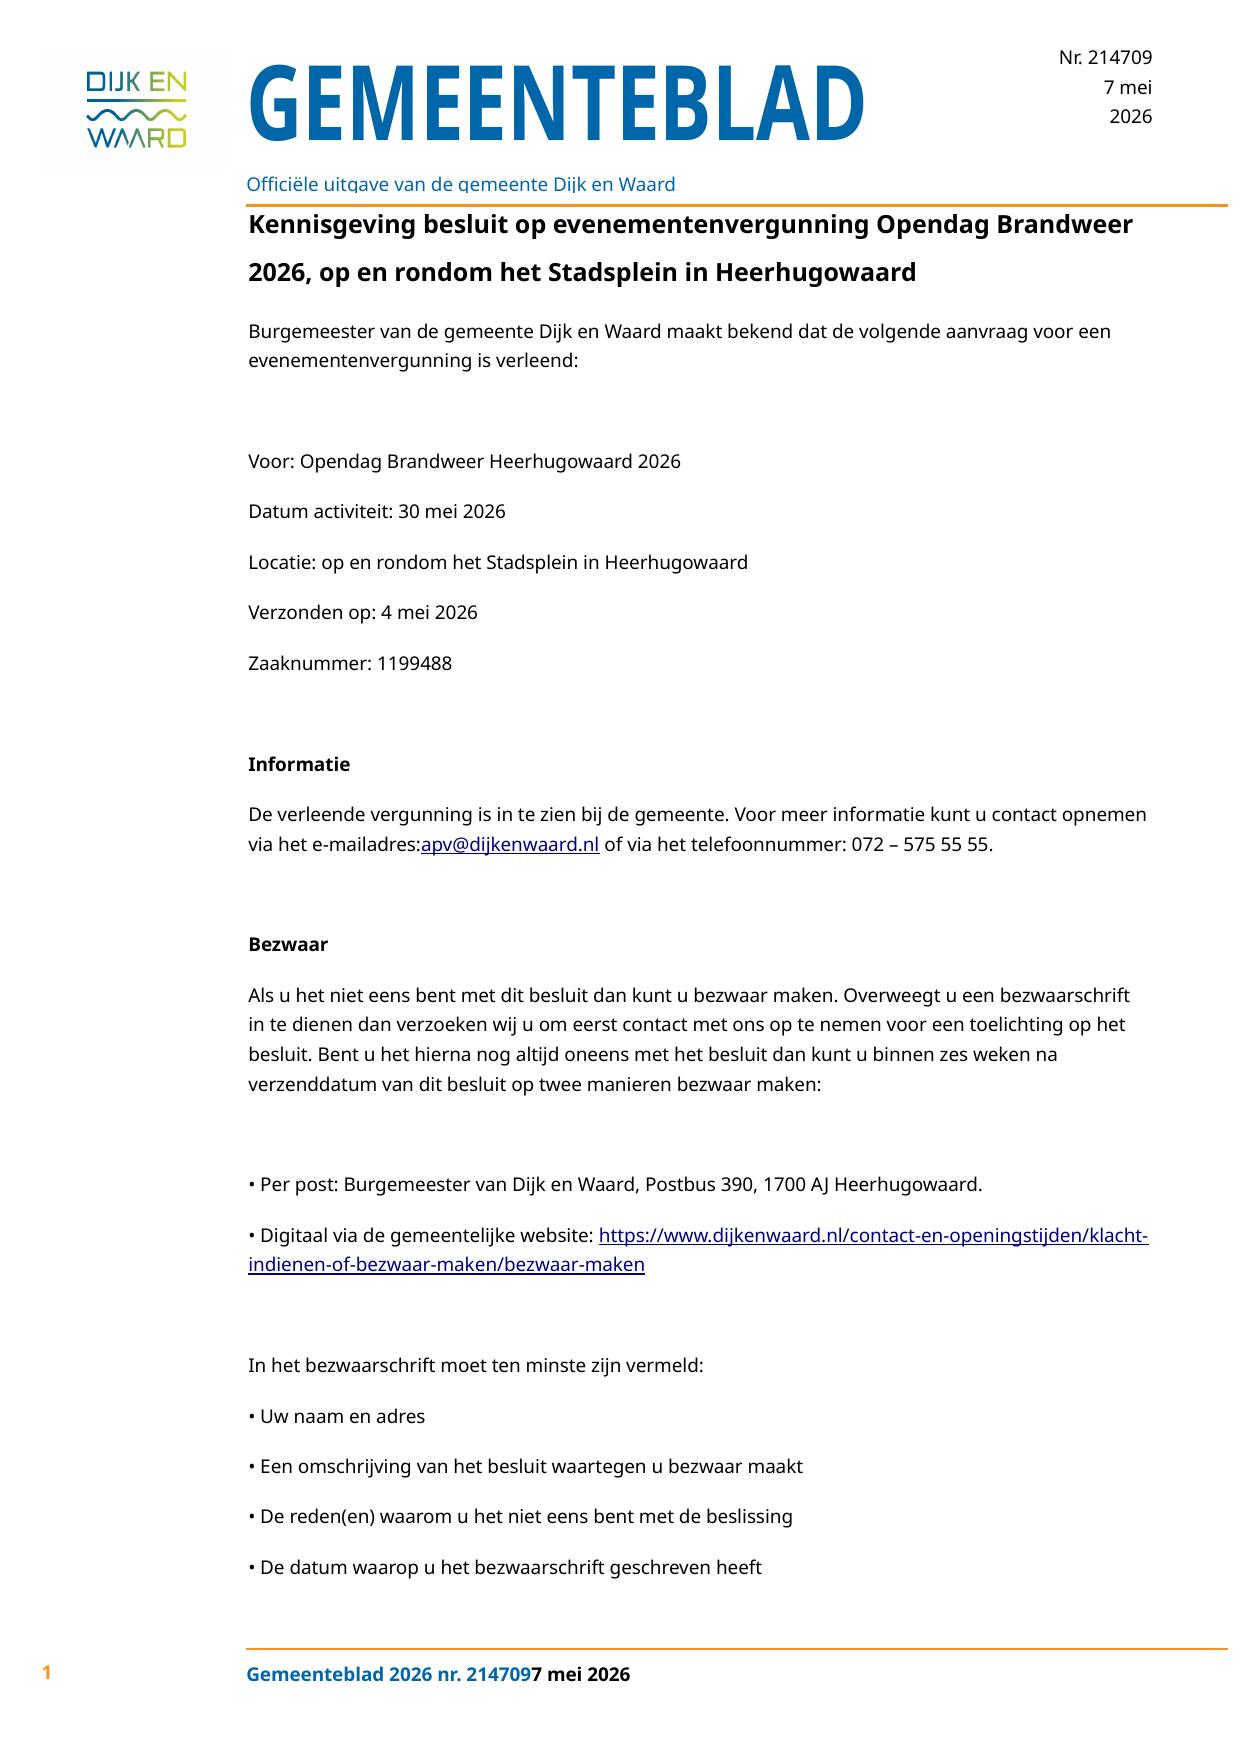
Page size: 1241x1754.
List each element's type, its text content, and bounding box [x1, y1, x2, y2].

text Als u het niet eens bent met dit besluit dan kunt u bezwaar maken. Overweegt u een bezwaarschrift in te dienen dan verzoeken wij u om eerst contact met ons op te nemen voor een toelichting op het besluit. Bent u het hierna nog altijd oneens met het besluit dan kunt u binnen zes weken na verzenddatum van dit besluit op twee manieren bezwaar maken: [248, 982, 1152, 1097]
text Verzonden op: 4 mei 2026 [248, 599, 1152, 625]
text Burgemeester van de gemeente Dijk en Waard maakt bekend dat de volgende aanvraag voor een evenementenvergunning is verleend: [248, 318, 1152, 373]
text Bezwaar [248, 932, 1152, 957]
text • Per post: Burgemeester van Dijk en Waard, Postbus 390, 1700 AJ Heerhugowaard. [248, 1172, 1152, 1197]
text In het bezwaarschrift moet ten minste zijn vermeld: [248, 1352, 1152, 1378]
text Voor: Opendag Brandweer Heerhugowaard 2026 [248, 448, 1152, 474]
picture [41, 47, 231, 172]
text • Digitaal via de gemeentelijke website: https://www.dijkenwaard.nl/contact-en-openingstijden/klacht-indienen-of-bezwaar-maken/bezwaar-maken [248, 1222, 1152, 1277]
text Locatie: op en rondom het Stadsplein in Heerhugowaard [248, 549, 1152, 575]
text • Uw naam en adres [248, 1403, 1152, 1429]
text Informatie [248, 751, 1152, 777]
text Datum activiteit: 30 mei 2026 [248, 499, 1152, 524]
text Kennisgeving besluit op evenementenvergunning Opendag Brandweer 2026, op en rondom het Stadsplein in Heerhugowaard [248, 207, 1152, 288]
text • Een omschrijving van het besluit waartegen u bezwaar maakt [248, 1453, 1152, 1479]
text Zaaknummer: 1199488 [248, 650, 1152, 676]
text De verleende vergunning is in te zien bij de gemeente. Voor meer informatie kunt u contact opnemen via het e-mailadres:apv@dijkenwaard.nl of via het telefoonnummer: 072 – 575 55 55. [248, 801, 1152, 857]
text • De reden(en) waarom u het niet eens bent met de beslissing [248, 1504, 1152, 1529]
text • De datum waarop u het bezwaarschrift geschreven heeft [248, 1554, 1152, 1580]
